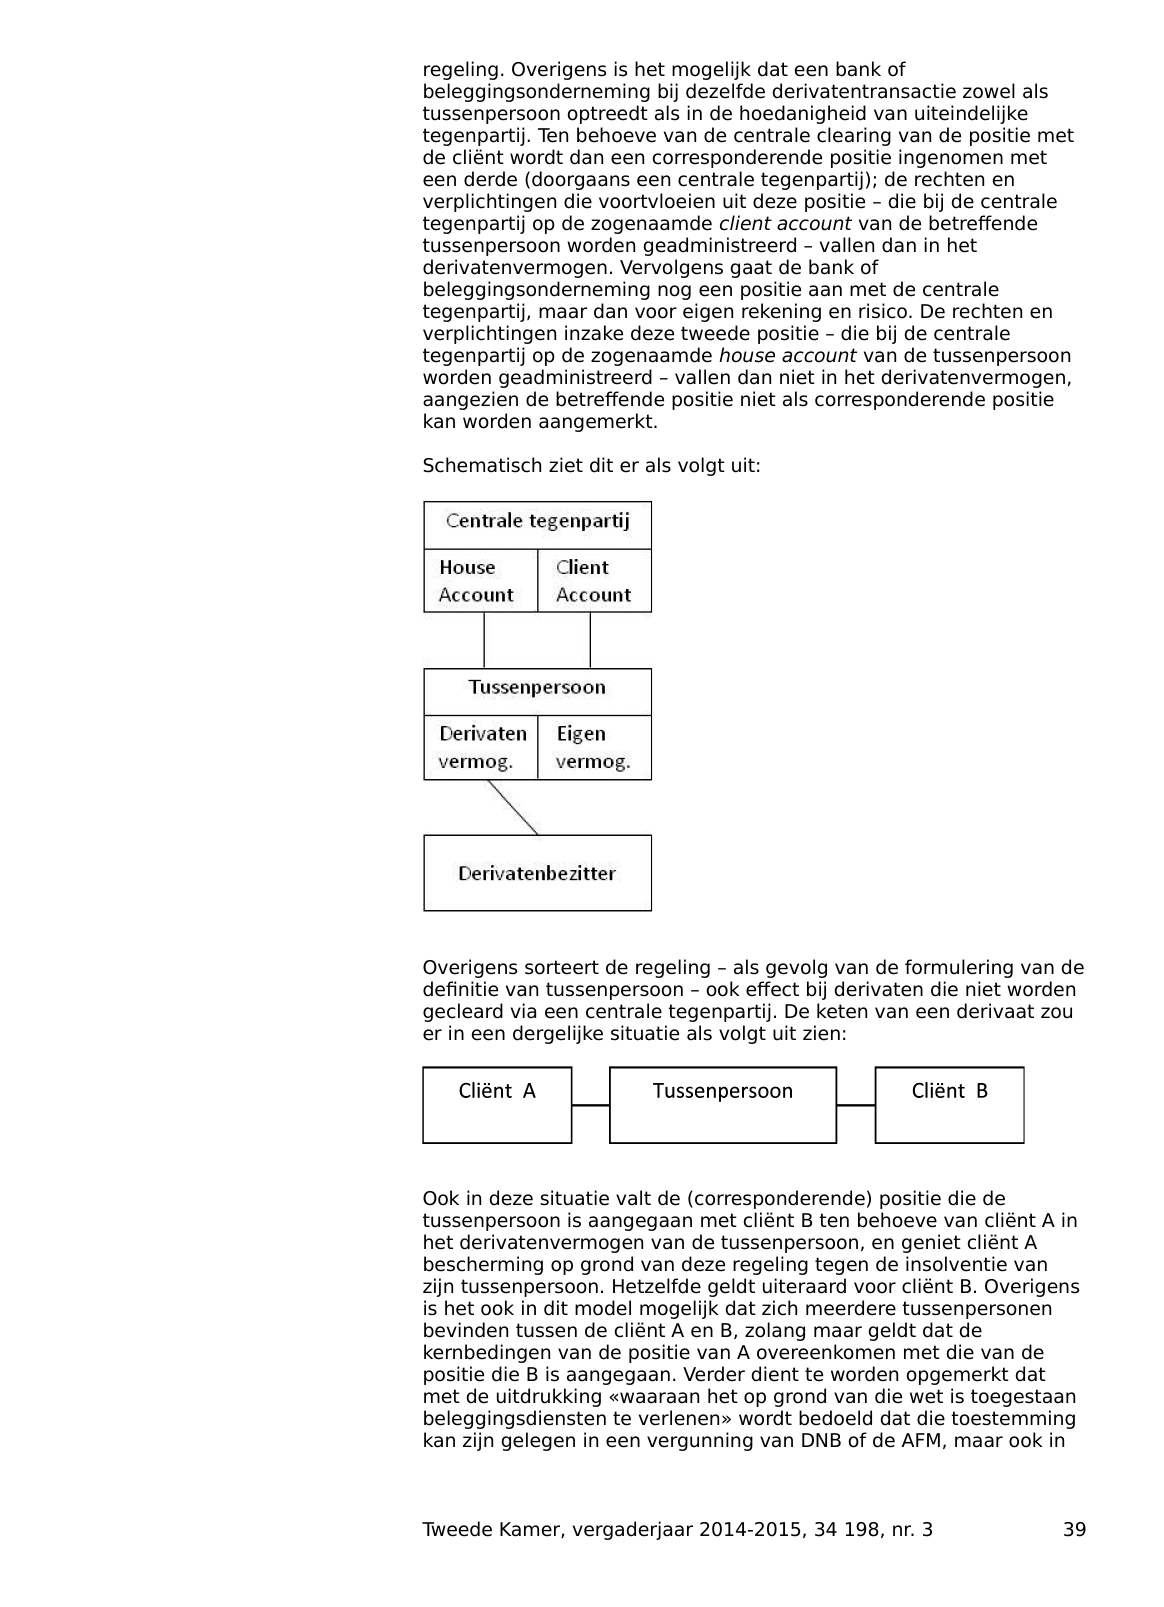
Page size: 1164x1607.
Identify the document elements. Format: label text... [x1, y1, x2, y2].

picture [422, 1066, 1025, 1144]
text Schematisch ziet dit er als volgt uit: [422, 455, 1087, 477]
text Overigens sorteert de regeling – als gevolg van de formulering van de definitie van tussenpersoon – ook effect bij derivaten die niet worden gecleard via een centrale tegenpartij. De keten van een derivaat zou er in een dergelijke situatie als volgt uit zien: [422, 957, 1087, 1044]
text regeling. Overigens is het mogelijk dat een bank of beleggingsonderneming bij dezelfde derivatentransactie zowel als tussenpersoon optreedt als in de hoedanigheid van uiteindelijke tegenpartij. Ten behoeve van de centrale clearing van de positie met de cliënt wordt dan een corresponderende positie ingenomen met een derde (doorgaans een centrale tegenpartij); de rechten en verplichtingen die voortvloeien uit deze positie – die bij de centrale tegenpartij op de zogenaamde client account van de betreffende tussenpersoon worden geadministreerd – vallen dan in het derivatenvermogen. Vervolgens gaat de bank of beleggingsonderneming nog een positie aan met de centrale tegenpartij, maar dan voor eigen rekening en risico. De rechten en verplichtingen inzake deze tweede positie – die bij de centrale tegenpartij op de zogenaamde house account van de tussenpersoon worden geadministreerd – vallen dan niet in het derivatenvermogen, aangezien de betreffende positie niet als corresponderende positie kan worden aangemerkt. [422, 59, 1087, 433]
text Ook in deze situatie valt de (corresponderende) positie die de tussenpersoon is aangegaan met cliënt B ten behoeve van cliënt A in het derivatenvermogen van de tussenpersoon, en geniet cliënt A bescherming op grond van deze regeling tegen de insolventie van zijn tussenpersoon. Hetzelfde geldt uiteraard voor cliënt B. Overigens is het ook in dit model mogelijk dat zich meerdere tussenpersonen bevinden tussen de cliënt A en B, zolang maar geldt dat de kernbedingen van de positie van A overeenkomen met die van de positie die B is aangegaan. Verder dient te worden opgemerkt dat met de uitdrukking «waaraan het op grond van die wet is toegestaan beleggingsdiensten te verlenen» wordt bedoeld dat die toestemming kan zijn gelegen in een vergunning van DNB of de AFM, maar ook in [422, 1188, 1087, 1451]
picture [422, 499, 653, 913]
